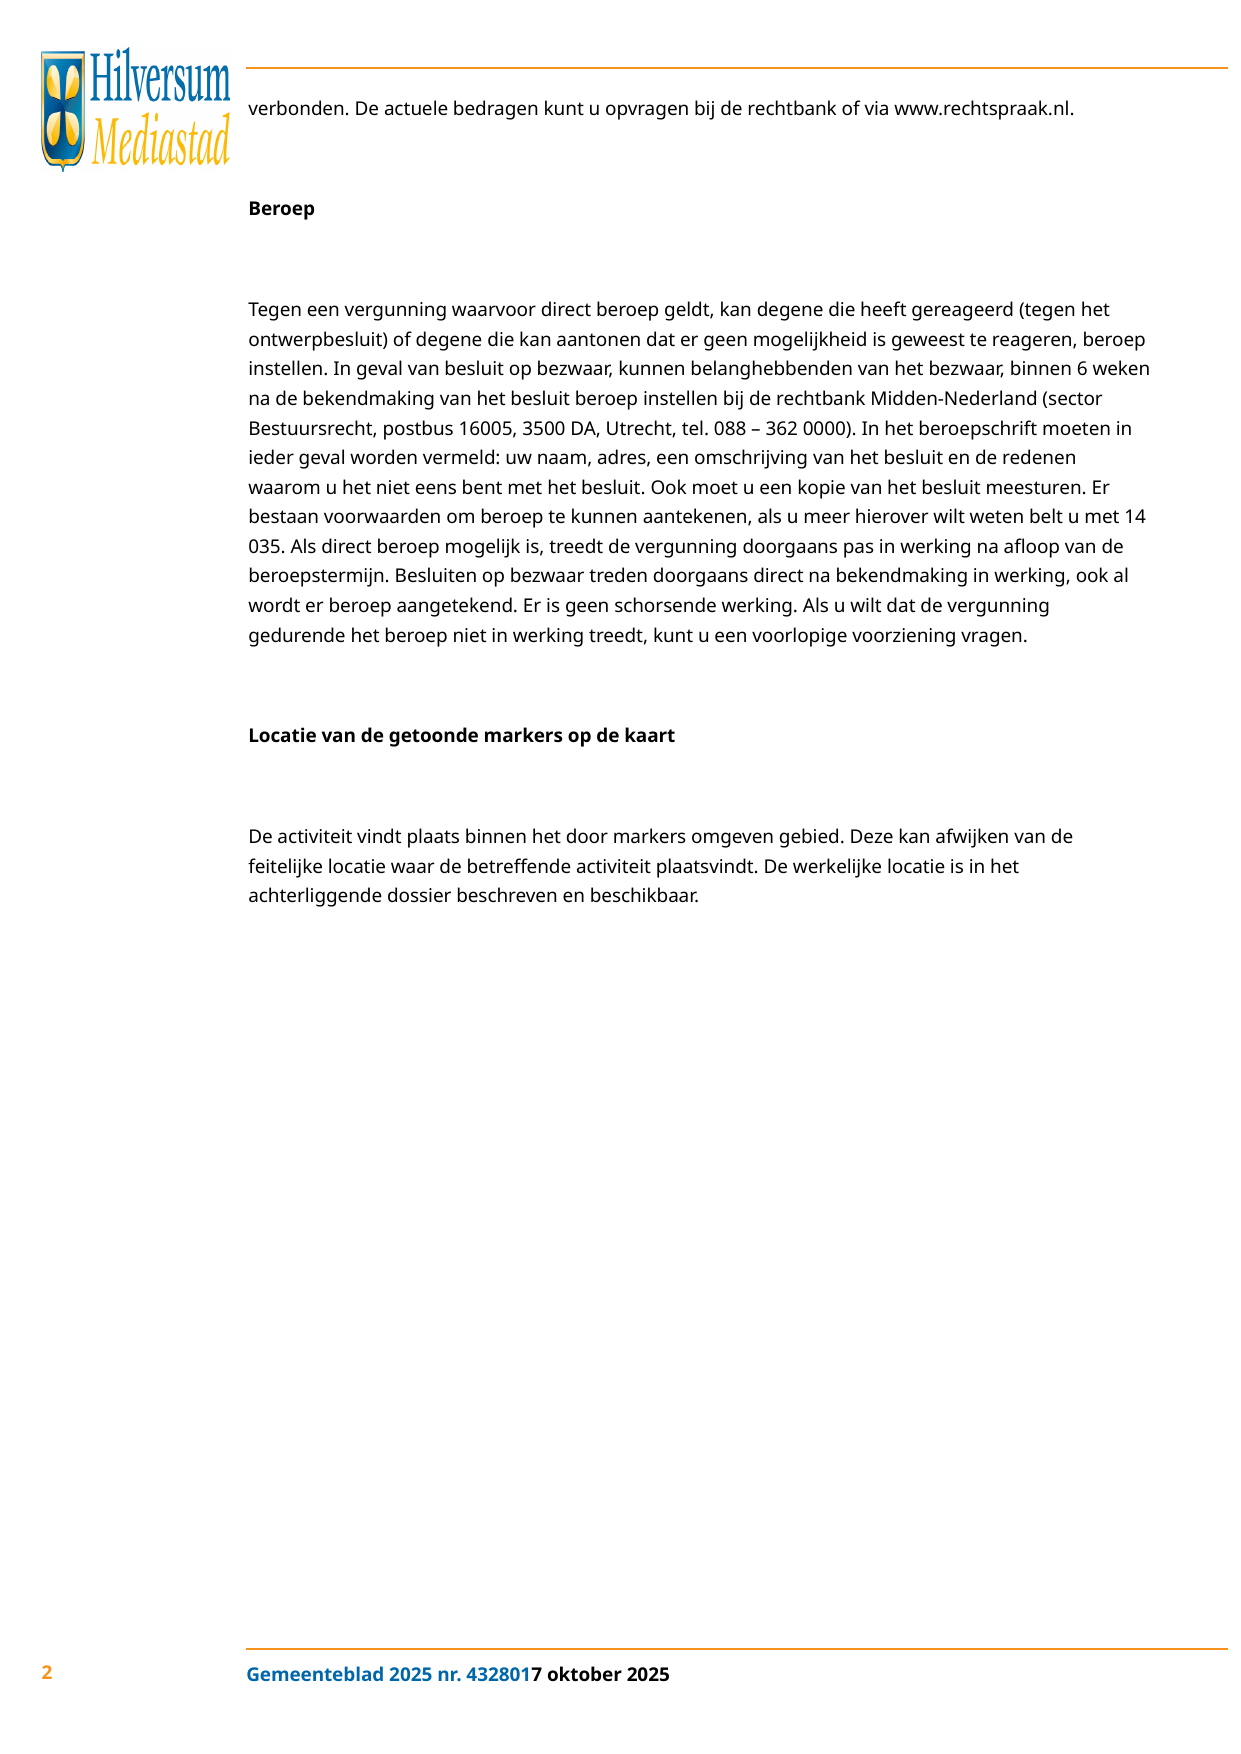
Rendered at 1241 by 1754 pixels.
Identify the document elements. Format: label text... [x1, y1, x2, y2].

text Locatie van de getoonde markers op de kaart [248, 723, 1152, 748]
text verbonden. De actuele bedragen kunt u opvragen bij de rechtbank of via www.rechtspraak.nl. [248, 95, 1152, 121]
text De activiteit vindt plaats binnen het door markers omgeven gebied. Deze kan afwijken van de feitelijke locatie waar de betreffende activiteit plaatsvindt. De werkelijke locatie is in het achterliggende dossier beschreven en beschikbaar. [248, 823, 1152, 908]
text Beroep [248, 196, 1152, 221]
picture [41, 47, 231, 172]
text Tegen een vergunning waarvoor direct beroep geldt, kan degene die heeft gereageerd (tegen het ontwerpbesluit) of degene die kan aantonen dat er geen mogelijkheid is geweest te reageren, beroep instellen. In geval van besluit op bezwaar, kunnen belanghebbenden van het bezwaar, binnen 6 weken na de bekendmaking van het besluit beroep instellen bij de rechtbank Midden-Nederland (sector Bestuursrecht, postbus 16005, 3500 DA, Utrecht, tel. 088 – 362 0000). In het beroepschrift moeten in ieder geval worden vermeld: uw naam, adres, een omschrijving van het besluit en de redenen waarom u het niet eens bent met het besluit. Ook moet u een kopie van het besluit meesturen. Er bestaan voorwaarden om beroep te kunnen aantekenen, als u meer hierover wilt weten belt u met 14 035. Als direct beroep mogelijk is, treedt de vergunning doorgaans pas in werking na afloop van de beroepstermijn. Besluiten op bezwaar treden doorgaans direct na bekendmaking in werking, ook al wordt er beroep aangetekend. Er is geen schorsende werking. Als u wilt dat de vergunning gedurende het beroep niet in werking treedt, kunt u een voorlopige voorziening vragen. [248, 296, 1152, 648]
